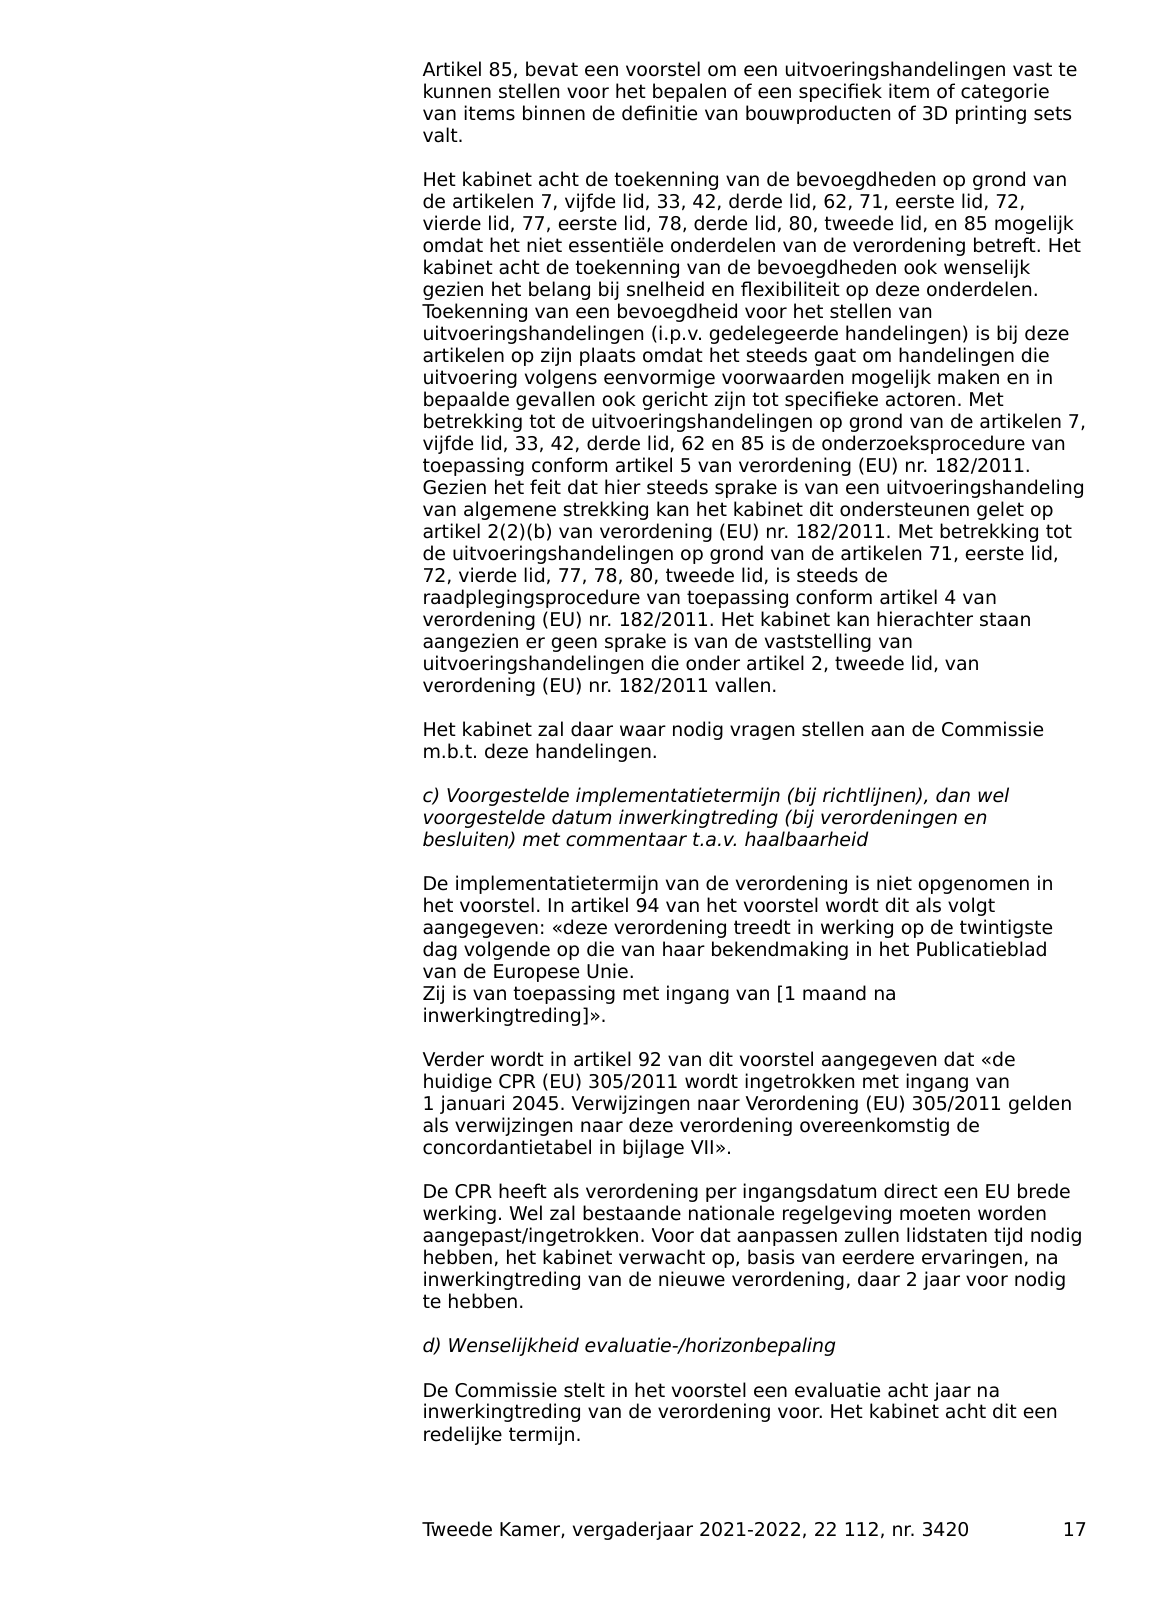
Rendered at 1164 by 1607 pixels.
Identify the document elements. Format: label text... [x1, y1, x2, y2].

text De Commissie stelt in het voorstel een evaluatie acht jaar na inwerkingtreding van de verordening voor. Het kabinet acht dit een redelijke termijn. [422, 1379, 1087, 1445]
text Het kabinet acht de toekenning van de bevoegdheden op grond van de artikelen 7, vijfde lid, 33, 42, derde lid, 62, 71, eerste lid, 72, vierde lid, 77, eerste lid, 78, derde lid, 80, tweede lid, en 85 mogelijk omdat het niet essentiële onderdelen van de verordening betreft. Het kabinet acht de toekenning van de bevoegdheden ook wenselijk gezien het belang bij snelheid en flexibiliteit op deze onderdelen. Toekenning van een bevoegdheid voor het stellen van uitvoeringshandelingen (i.p.v. gedelegeerde handelingen) is bij deze artikelen op zijn plaats omdat het steeds gaat om handelingen die uitvoering volgens eenvormige voorwaarden mogelijk maken en in bepaalde gevallen ook gericht zijn tot specifieke actoren. Met betrekking tot de uitvoeringshandelingen op grond van de artikelen 7, vijfde lid, 33, 42, derde lid, 62 en 85 is de onderzoeksprocedure van toepassing conform artikel 5 van verordening (EU) nr. 182/2011. Gezien het feit dat hier steeds sprake is van een uitvoeringshandeling van algemene strekking kan het kabinet dit ondersteunen gelet op artikel 2(2)(b) van verordening (EU) nr. 182/2011. Met betrekking tot de uitvoeringshandelingen op grond van de artikelen 71, eerste lid, 72, vierde lid, 77, 78, 80, tweede lid, is steeds de raadplegingsprocedure van toepassing conform artikel 4 van verordening (EU) nr. 182/2011. Het kabinet kan hierachter staan aangezien er geen sprake is van de vaststelling van uitvoeringshandelingen die onder artikel 2, tweede lid, van verordening (EU) nr. 182/2011 vallen. [422, 169, 1087, 697]
text Zij is van toepassing met ingang van [1 maand na inwerkingtreding]». [422, 983, 1087, 1027]
subtitle c) Voorgestelde implementatietermijn (bij richtlijnen), dan wel voorgestelde datum inwerkingtreding (bij verordeningen en besluiten) met commentaar t.a.v. haalbaarheid [422, 785, 1087, 851]
text De CPR heeft als verordening per ingangsdatum direct een EU brede werking. Wel zal bestaande nationale regelgeving moeten worden aangepast/ingetrokken. Voor dat aanpassen zullen lidstaten tijd nodig hebben, het kabinet verwacht op, basis van eerdere ervaringen, na inwerkingtreding van de nieuwe verordening, daar 2 jaar voor nodig te hebben. [422, 1181, 1087, 1313]
text Het kabinet zal daar waar nodig vragen stellen aan de Commissie m.b.t. deze handelingen. [422, 719, 1087, 763]
subtitle d) Wenselijkheid evaluatie-/horizonbepaling [422, 1335, 1087, 1357]
text De implementatietermijn van de verordening is niet opgenomen in het voorstel. In artikel 94 van het voorstel wordt dit als volgt aangegeven: «deze verordening treedt in werking op de twintigste dag volgende op die van haar bekendmaking in het Publicatieblad van de Europese Unie. [422, 873, 1087, 983]
text Verder wordt in artikel 92 van dit voorstel aangegeven dat «de huidige CPR (EU) 305/2011 wordt ingetrokken met ingang van 1 januari 2045. Verwijzingen naar Verordening (EU) 305/2011 gelden als verwijzingen naar deze verordening overeenkomstig de concordantietabel in bijlage VII». [422, 1049, 1087, 1159]
text Artikel 85, bevat een voorstel om een uitvoeringshandelingen vast te kunnen stellen voor het bepalen of een specifiek item of categorie van items binnen de definitie van bouwproducten of 3D printing sets valt. [422, 59, 1087, 147]
